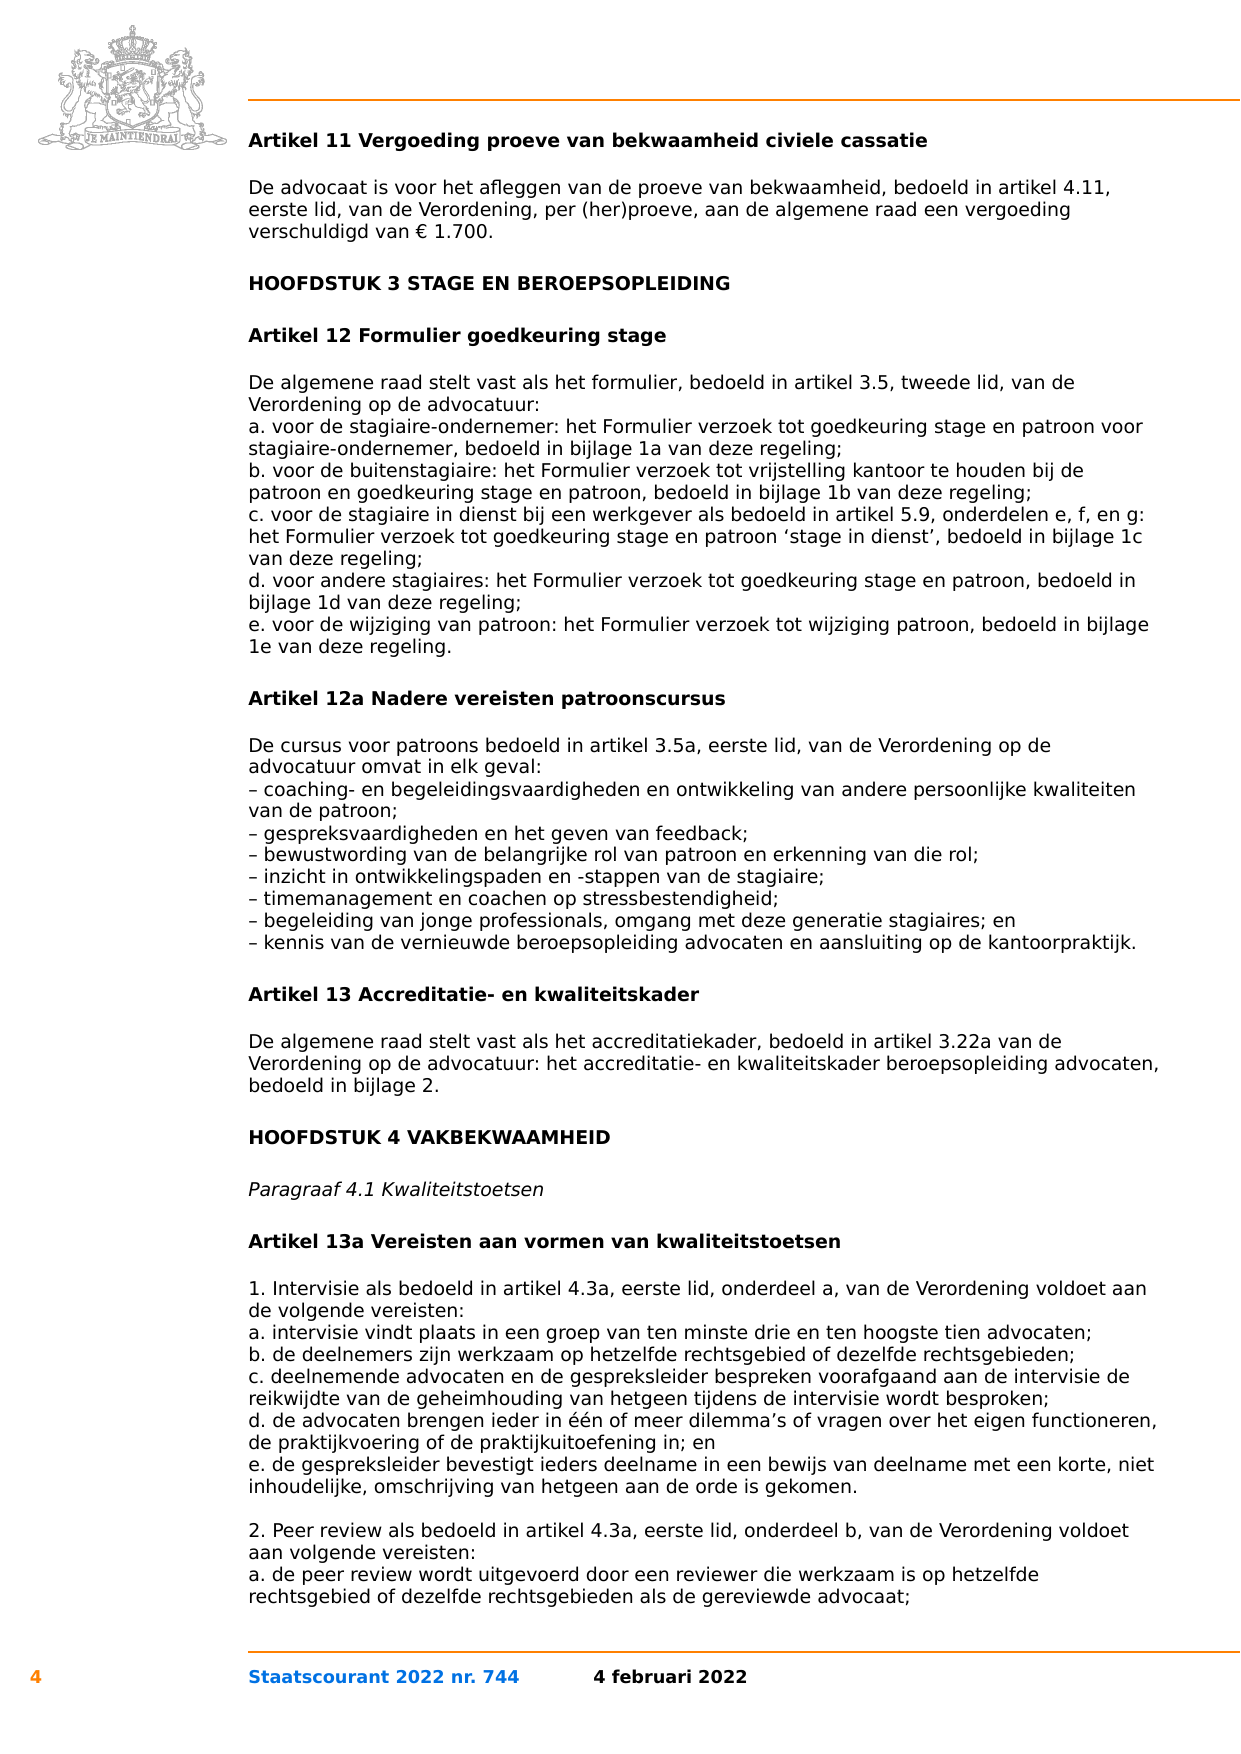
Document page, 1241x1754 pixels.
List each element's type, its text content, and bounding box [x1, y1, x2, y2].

picture [38, 25, 227, 150]
text 1. Intervisie als bedoeld in artikel 4.3a, eerste lid, onderdeel a, van de Verordening voldoet aan de volgende vereisten: [248, 1278, 1163, 1322]
subtitle Artikel 11 Vergoeding proeve van bekwaamheid civiele cassatie [248, 130, 1163, 152]
text De advocaat is voor het afleggen van de proeve van bekwaamheid, bedoeld in artikel 4.11, eerste lid, van de Verordening, per (her)proeve, aan de algemene raad een vergoeding verschuldigd van € 1.700. [248, 177, 1163, 243]
subtitle Artikel 13a Vereisten aan vormen van kwaliteitstoetsen [248, 1231, 1163, 1253]
text – begeleiding van jonge professionals, omgang met deze generatie stagiaires; en [248, 910, 1163, 932]
text De algemene raad stelt vast als het accreditatiekader, bedoeld in artikel 3.22a van de Verordening op de advocatuur: het accreditatie- en kwaliteitskader beroepsopleiding advocaten, bedoeld in bijlage 2. [248, 1031, 1163, 1097]
subtitle Artikel 12 Formulier goedkeuring stage [248, 325, 1163, 347]
text b. de deelnemers zijn werkzaam op hetzelfde rechtsgebied of dezelfde rechtsgebieden; [248, 1344, 1163, 1366]
text e. voor de wijziging van patroon: het Formulier verzoek tot wijziging patroon, bedoeld in bijlage 1e van deze regeling. [248, 613, 1163, 657]
text De cursus voor patroons bedoeld in artikel 3.5a, eerste lid, van de Verordening op de advocatuur omvat in elk geval: [248, 734, 1163, 778]
subtitle Artikel 13 Accreditatie- en kwaliteitskader [248, 984, 1163, 1006]
subtitle Paragraaf 4.1 Kwaliteitstoetsen [248, 1179, 1163, 1201]
subtitle HOOFDSTUK 4 VAKBEKWAAMHEID [248, 1127, 1163, 1149]
text a. voor de stagiaire-ondernemer: het Formulier verzoek tot goedkeuring stage en patroon voor stagiaire-ondernemer, bedoeld in bijlage 1a van deze regeling; [248, 416, 1163, 460]
text – inzicht in ontwikkelingspaden en -stappen van de stagiaire; [248, 866, 1163, 888]
text – timemanagement en coachen op stressbestendigheid; [248, 888, 1163, 910]
text c. voor de stagiaire in dienst bij een werkgever als bedoeld in artikel 5.9, onderdelen e, f, en g: het Formulier verzoek tot goedkeuring stage en patroon ‘stage in dienst’, bedoeld in bijlage 1c van deze regeling; [248, 504, 1163, 569]
subtitle Artikel 12a Nadere vereisten patroonscursus [248, 687, 1163, 709]
text d. de advocaten brengen ieder in één of meer dilemma’s of vragen over het eigen functioneren, de praktijkvoering of de praktijkuitoefening in; en [248, 1410, 1163, 1454]
text – coaching- en begeleidingsvaardigheden en ontwikkeling van andere persoonlijke kwaliteiten van de patroon; [248, 778, 1163, 822]
text c. deelnemende advocaten en de gespreksleider bespreken voorafgaand aan de intervisie de reikwijdte van de geheimhouding van hetgeen tijdens de intervisie wordt besproken; [248, 1366, 1163, 1410]
text De algemene raad stelt vast als het formulier, bedoeld in artikel 3.5, tweede lid, van de Verordening op de advocatuur: [248, 372, 1163, 416]
text d. voor andere stagiaires: het Formulier verzoek tot goedkeuring stage en patroon, bedoeld in bijlage 1d van deze regeling; [248, 569, 1163, 613]
text b. voor de buitenstagiaire: het Formulier verzoek tot vrijstelling kantoor te houden bij de patroon en goedkeuring stage en patroon, bedoeld in bijlage 1b van deze regeling; [248, 460, 1163, 504]
text – bewustwording van de belangrijke rol van patroon en erkenning van die rol; [248, 844, 1163, 866]
text – gespreksvaardigheden en het geven van feedback; [248, 822, 1163, 844]
text 2. Peer review als bedoeld in artikel 4.3a, eerste lid, onderdeel b, van de Verordening voldoet aan volgende vereisten: [248, 1520, 1163, 1564]
text a. de peer review wordt uitgevoerd door een reviewer die werkzaam is op hetzelfde rechtsgebied of dezelfde rechtsgebieden als de gereviewde advocaat; [248, 1564, 1163, 1608]
text – kennis van de vernieuwde beroepsopleiding advocaten en aansluiting op de kantoorpraktijk. [248, 932, 1163, 954]
text a. intervisie vindt plaats in een groep van ten minste drie en ten hoogste tien advocaten; [248, 1322, 1163, 1344]
subtitle HOOFDSTUK 3 STAGE EN BEROEPSOPLEIDING [248, 273, 1163, 295]
text e. de gespreksleider bevestigt ieders deelname in een bewijs van deelname met een korte, niet inhoudelijke, omschrijving van hetgeen aan de orde is gekomen. [248, 1454, 1163, 1498]
